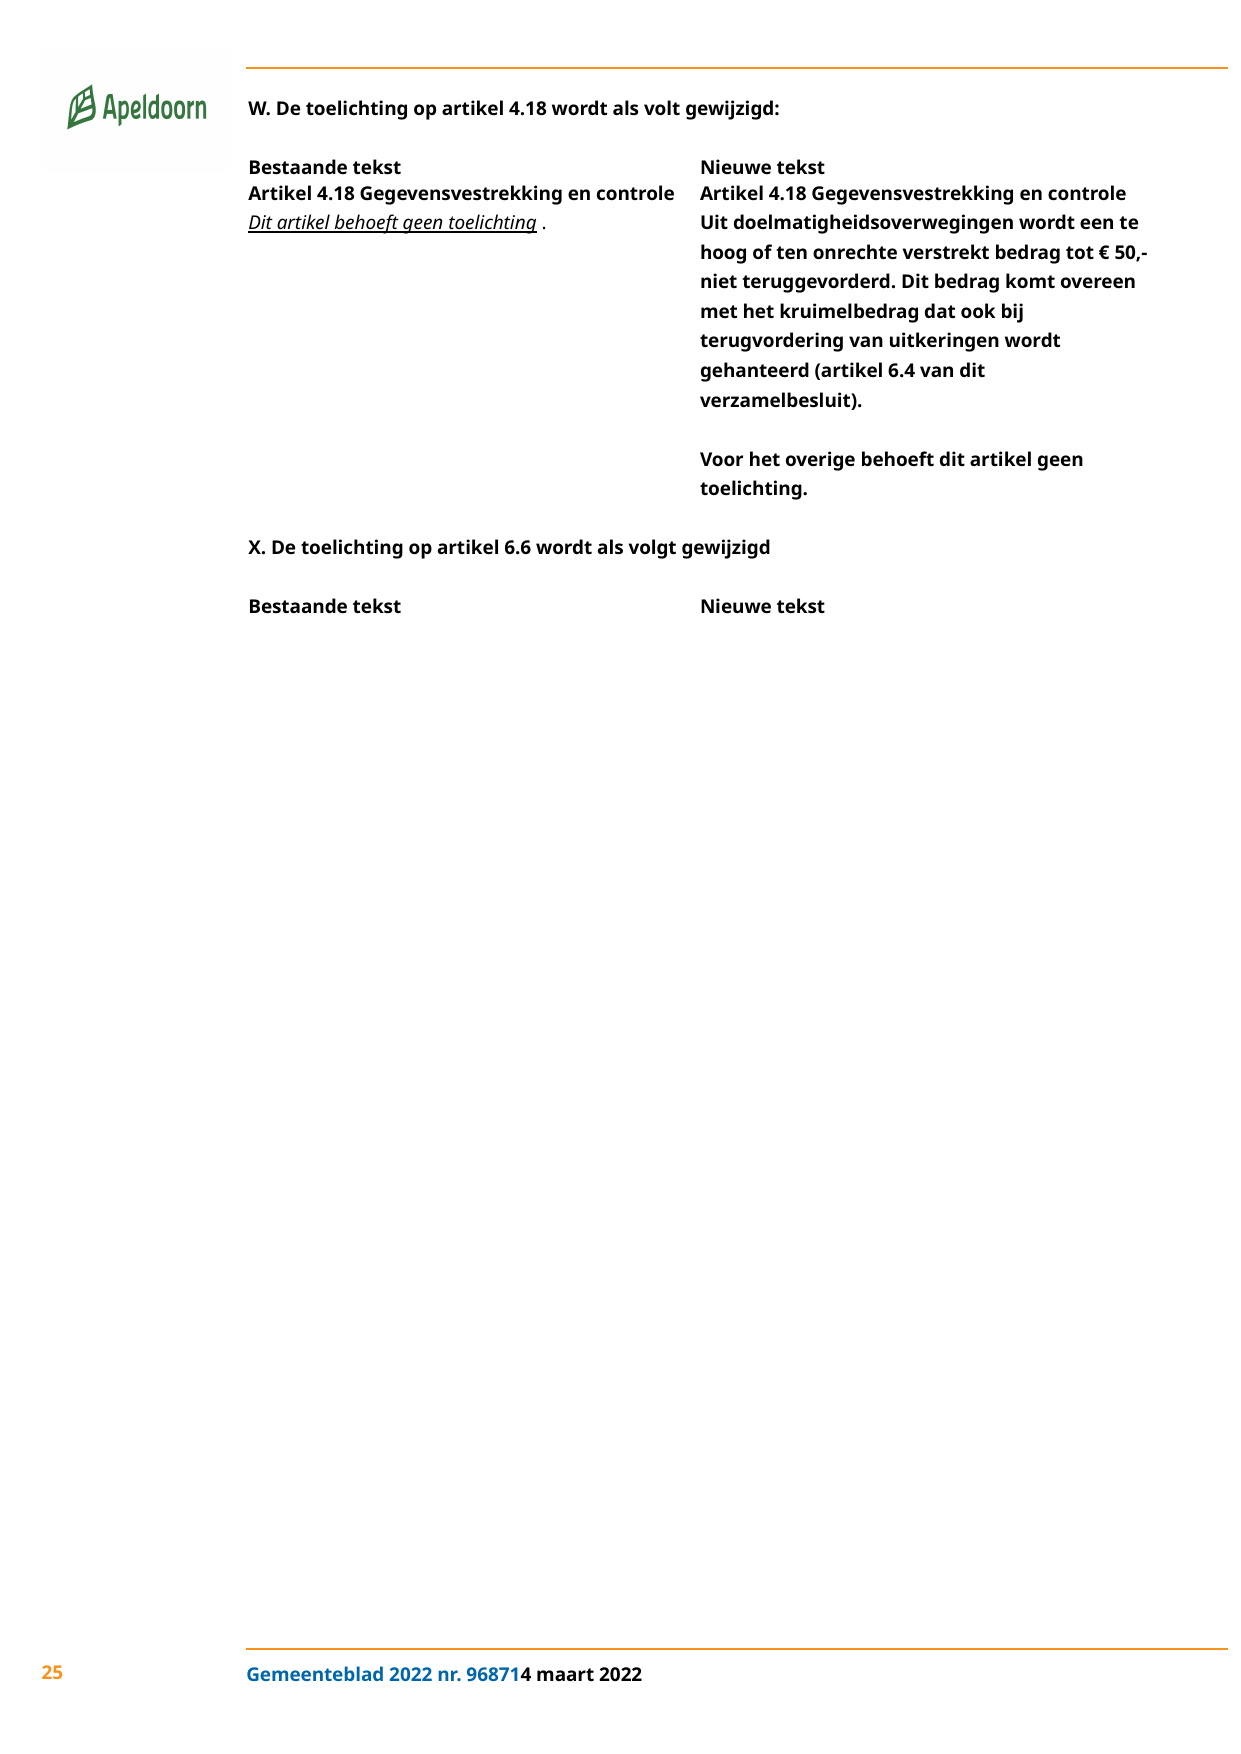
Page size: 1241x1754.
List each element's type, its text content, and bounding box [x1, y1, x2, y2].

table_header Bestaande tekst [248, 154, 700, 180]
picture [41, 47, 231, 172]
text W. De toelichting op artikel 4.18 wordt als volt gewijzigd: [248, 95, 1152, 121]
table_header Nieuwe tekst [700, 154, 1152, 180]
table_cell Artikel 4.18 Gegevensvestrekking en controle Uit doelmatigheidsoverwegingen wordt een te hoog of ten onrechte verstrekt bedrag tot € 50,- niet teruggevorderd. Dit bedrag komt overeen met het kruimelbedrag dat ook bij terugvordering van uitkeringen wordt gehanteerd (artikel 6.4 van dit verzamelbesluit). Voor het overige behoeft dit artikel geen toelichting. [700, 180, 1152, 501]
table_cell Artikel 4.18 Gegevensvestrekking en controle Dit artikel behoeft geen toelichting . [248, 180, 700, 501]
table_header Nieuwe tekst [700, 594, 1152, 619]
text X. De toelichting op artikel 6.6 wordt als volgt gewijzigd [248, 534, 1152, 560]
table_header Bestaande tekst [248, 594, 700, 619]
